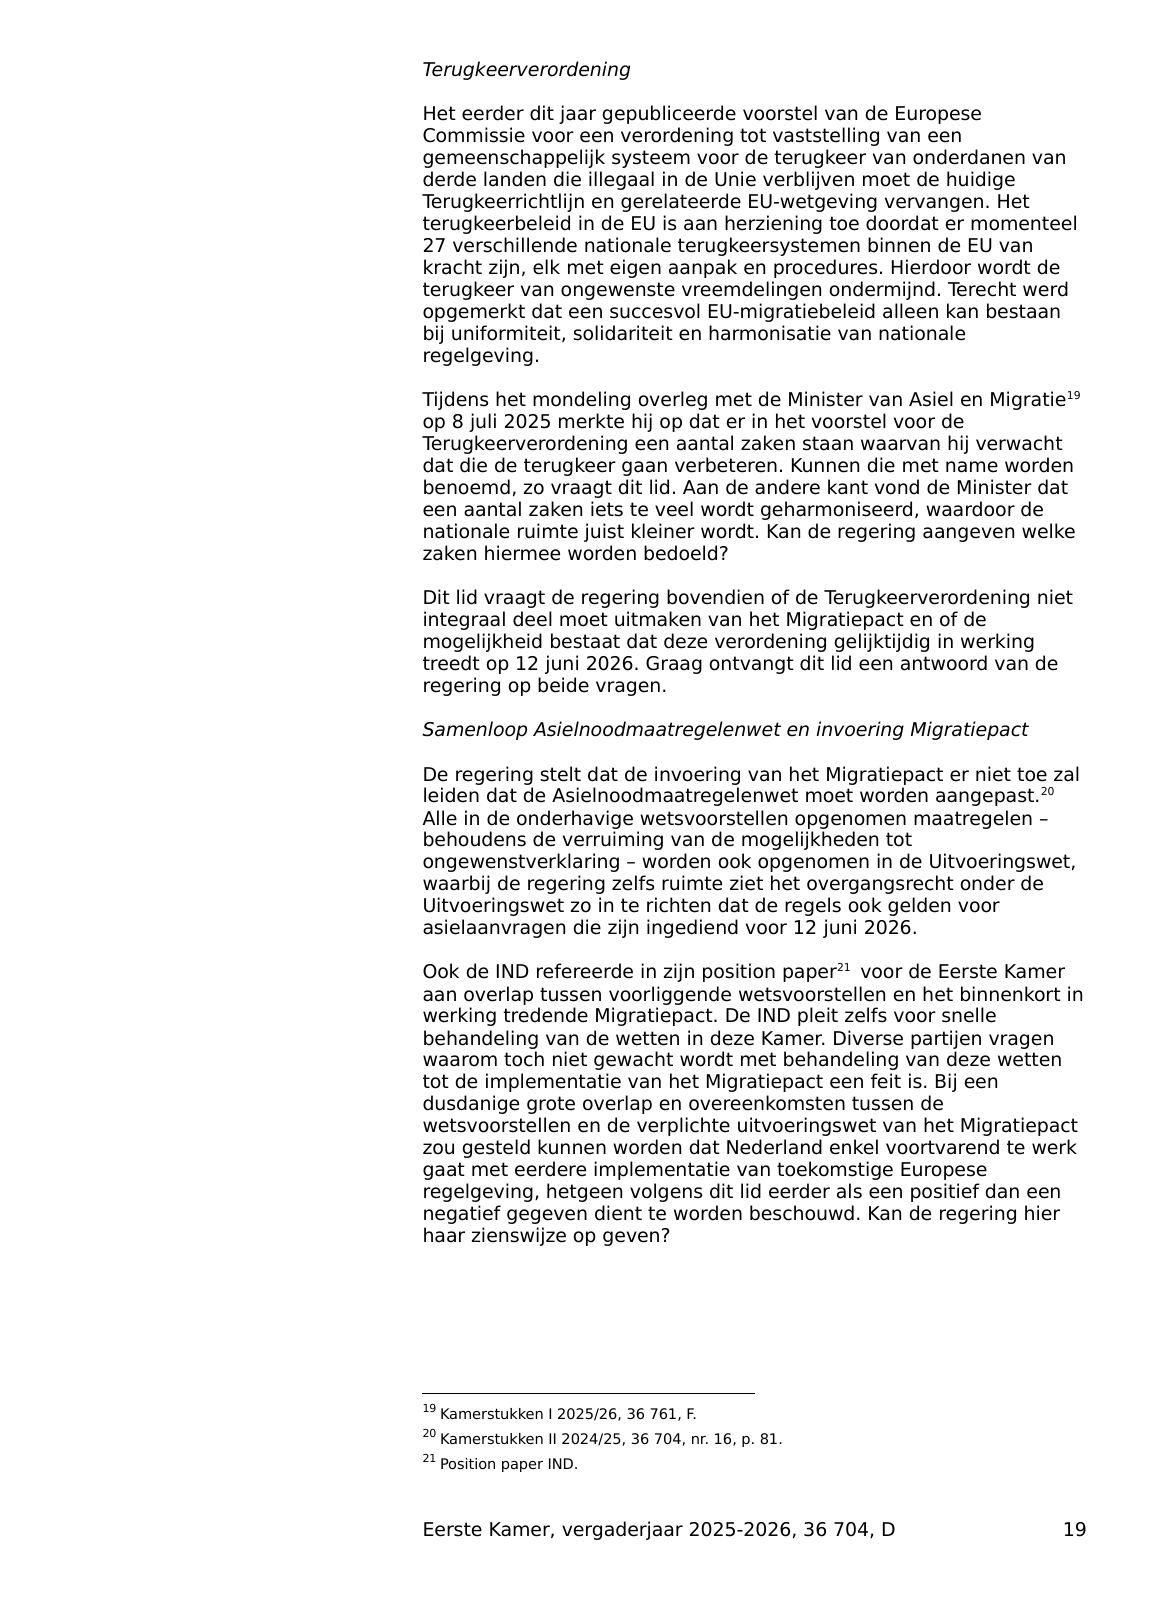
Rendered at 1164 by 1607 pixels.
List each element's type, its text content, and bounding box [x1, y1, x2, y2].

text Ook de IND refereerde in zijn position paper voor de Eerste Kamer aan overlap tussen voorliggende wetsvoorstellen en het binnenkort in werking tredende Migratiepact. De IND pleit zelfs voor snelle behandeling van de wetten in deze Kamer. Diverse partijen vragen waarom toch niet gewacht wordt met behandeling van deze wetten tot de implementatie van het Migratiepact een feit is. Bij een dusdanige grote overlap en overeenkomsten tussen de wetsvoorstellen en de verplichte uitvoeringswet van het Migratiepact zou gesteld kunnen worden dat Nederland enkel voortvarend te werk gaat met eerdere implementatie van toekomstige Europese regelgeving, hetgeen volgens dit lid eerder als een positief dan een negatief gegeven dient te worden beschouwd. Kan de regering hier haar zienswijze op geven? [422, 961, 1087, 1247]
subtitle Samenloop Asielnoodmaatregelenwet en invoering Migratiepact [422, 719, 1087, 741]
text Tijdens het mondeling overleg met de Minister van Asiel en Migratie op 8 juli 2025 merkte hij op dat er in het voorstel voor de Terugkeerverordening een aantal zaken staan waarvan hij verwacht dat die de terugkeer gaan verbeteren. Kunnen die met name worden benoemd, zo vraagt dit lid. Aan de andere kant vond de Minister dat een aantal zaken iets te veel wordt geharmoniseerd, waardoor de nationale ruimte juist kleiner wordt. Kan de regering aangeven welke zaken hiermee worden bedoeld? [422, 389, 1087, 565]
text Het eerder dit jaar gepubliceerde voorstel van de Europese Commissie voor een verordening tot vaststelling van een gemeenschappelijk systeem voor de terugkeer van onderdanen van derde landen die illegaal in de Unie verblijven moet de huidige Terugkeerrichtlijn en gerelateerde EU-wetgeving vervangen. Het terugkeerbeleid in de EU is aan herziening toe doordat er momenteel 27 verschillende nationale terugkeersystemen binnen de EU van kracht zijn, elk met eigen aanpak en procedures. Hierdoor wordt de terugkeer van ongewenste vreemdelingen ondermijnd. Terecht werd opgemerkt dat een succesvol EU-migratiebeleid alleen kan bestaan bij uniformiteit, solidariteit en harmonisatie van nationale regelgeving. [422, 103, 1087, 367]
text Position paper IND. [422, 1452, 1087, 1474]
text Kamerstukken II 2024/25, 36 704, nr. 16, p. 81. [422, 1427, 1087, 1449]
text Dit lid vraagt de regering bovendien of de Terugkeerverordening niet integraal deel moet uitmaken van het Migratiepact en of de mogelijkheid bestaat dat deze verordening gelijktijdig in werking treedt op 12 juni 2026. Graag ontvangt dit lid een antwoord van de regering op beide vragen. [422, 587, 1087, 697]
subtitle Terugkeerverordening [422, 59, 1087, 81]
text Kamerstukken I 2025/26, 36 761, F. [422, 1402, 1087, 1424]
text De regering stelt dat de invoering van het Migratiepact er niet toe zal leiden dat de Asielnoodmaatregelenwet moet worden aangepast. Alle in de onderhavige wetsvoorstellen opgenomen maatregelen – behoudens de verruiming van de mogelijkheden tot ongewenstverklaring – worden ook opgenomen in de Uitvoeringswet, waarbij de regering zelfs ruimte ziet het overgangsrecht onder de Uitvoeringswet zo in te richten dat de regels ook gelden voor asielaanvragen die zijn ingediend voor 12 juni 2026. [422, 763, 1087, 939]
